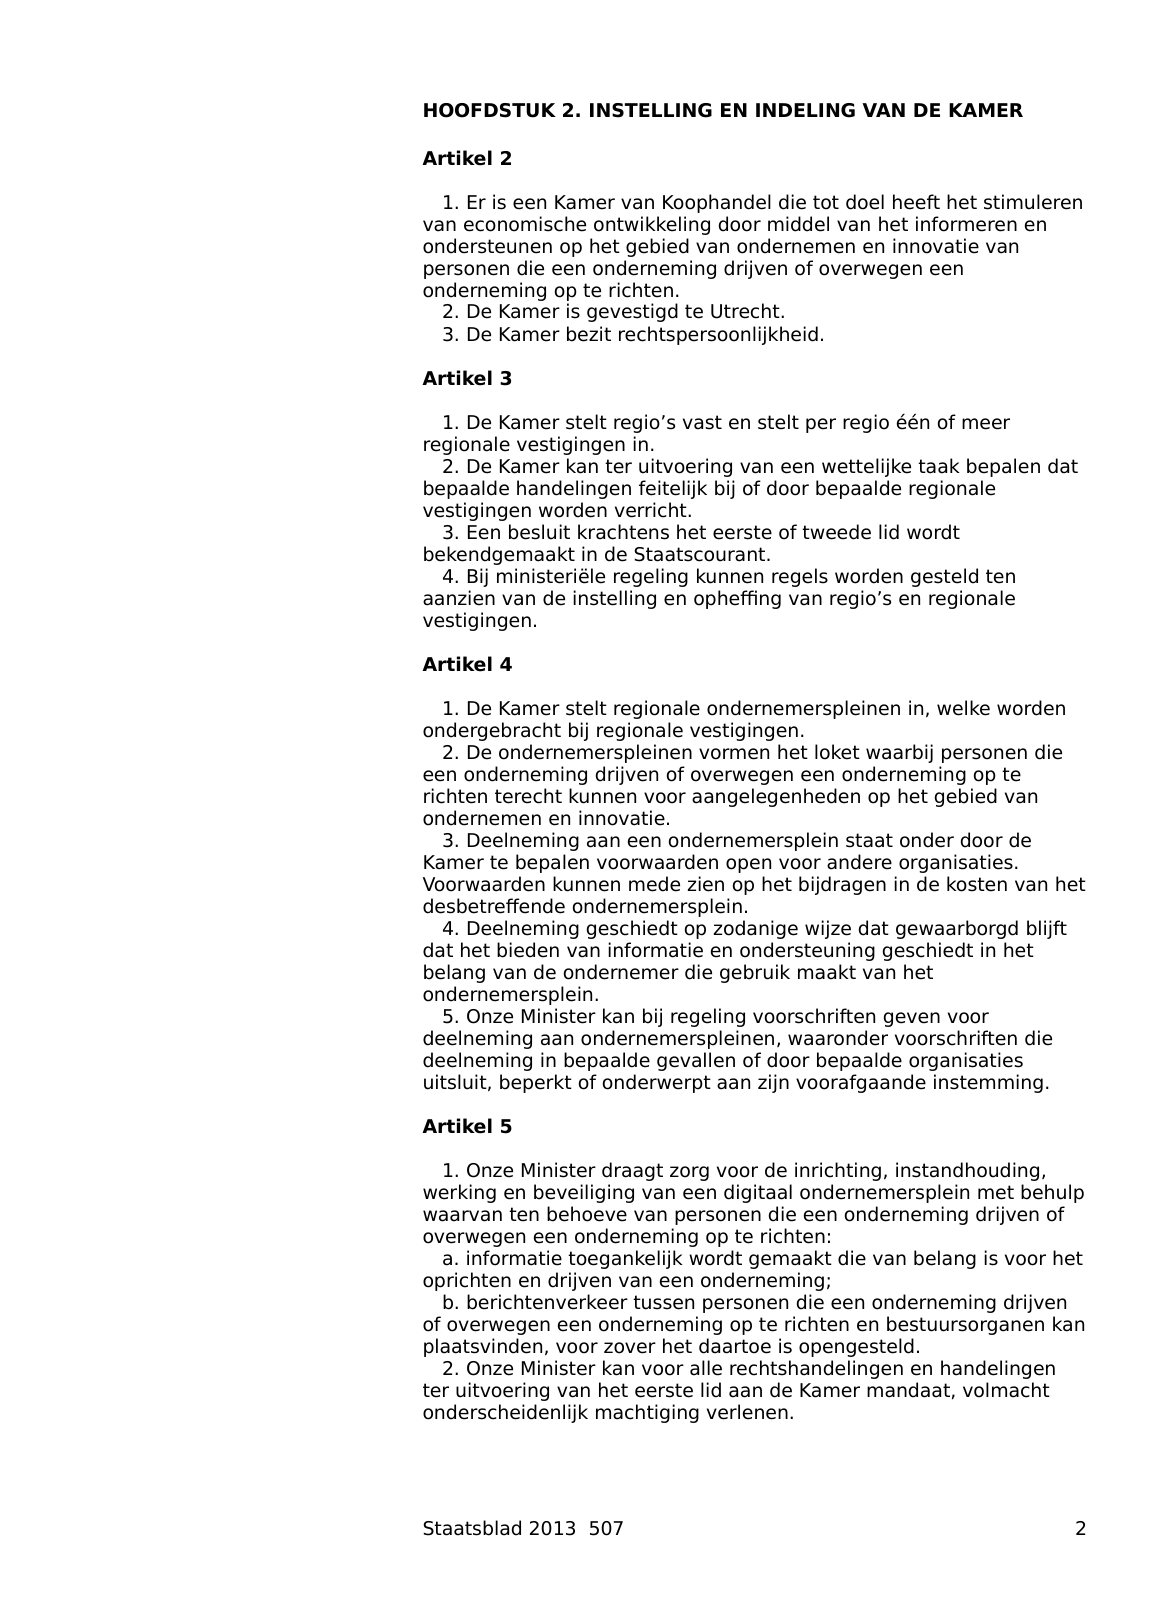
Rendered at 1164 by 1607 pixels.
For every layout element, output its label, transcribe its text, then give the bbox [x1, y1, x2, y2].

text 2. De Kamer kan ter uitvoering van een wettelijke taak bepalen dat bepaalde handelingen feitelijk bij of door bepaalde regionale vestigingen worden verricht. [422, 456, 1087, 522]
subtitle HOOFDSTUK 2. INSTELLING EN INDELING VAN DE KAMER [422, 100, 1087, 122]
text 3. De Kamer bezit rechtspersoonlijkheid. [422, 323, 1087, 345]
text 3. Deelneming aan een ondernemersplein staat onder door de Kamer te bepalen voorwaarden open voor andere organisaties. Voorwaarden kunnen mede zien op het bijdragen in de kosten van het desbetreffende ondernemersplein. [422, 830, 1087, 918]
text 5. Onze Minister kan bij regeling voorschriften geven voor deelneming aan ondernemerspleinen, waaronder voorschriften die deelneming in bepaalde gevallen of door bepaalde organisaties uitsluit, beperkt of onderwerpt aan zijn voorafgaande instemming. [422, 1006, 1087, 1093]
text 2. De Kamer is gevestigd te Utrecht. [422, 301, 1087, 323]
subtitle Artikel 3 [422, 368, 1087, 389]
text 1. Er is een Kamer van Koophandel die tot doel heeft het stimuleren van economische ontwikkeling door middel van het informeren en ondersteunen op het gebied van ondernemen en innovatie van personen die een onderneming drijven of overwegen een onderneming op te richten. [422, 192, 1087, 301]
text a. informatie toegankelijk wordt gemaakt die van belang is voor het oprichten en drijven van een onderneming; [422, 1248, 1087, 1292]
subtitle Artikel 4 [422, 654, 1087, 676]
subtitle Artikel 2 [422, 147, 1087, 169]
text 3. Een besluit krachtens het eerste of tweede lid wordt bekendgemaakt in de Staatscourant. [422, 522, 1087, 566]
text 2. Onze Minister kan voor alle rechtshandelingen en handelingen ter uitvoering van het eerste lid aan de Kamer mandaat, volmacht onderscheidenlijk machtiging verlenen. [422, 1358, 1087, 1424]
text 1. De Kamer stelt regio’s vast en stelt per regio één of meer regionale vestigingen in. [422, 412, 1087, 456]
text 1. Onze Minister draagt zorg voor de inrichting, instandhouding, werking en beveiliging van een digitaal ondernemersplein met behulp waarvan ten behoeve van personen die een onderneming drijven of overwegen een onderneming op te richten: [422, 1160, 1087, 1248]
text b. berichtenverkeer tussen personen die een onderneming drijven of overwegen een onderneming op te richten en bestuursorganen kan plaatsvinden, voor zover het daartoe is opengesteld. [422, 1292, 1087, 1358]
text 4. Bij ministeriële regeling kunnen regels worden gesteld ten aanzien van de instelling en opheffing van regio’s en regionale vestigingen. [422, 566, 1087, 632]
subtitle Artikel 5 [422, 1116, 1087, 1138]
text 2. De ondernemerspleinen vormen het loket waarbij personen die een onderneming drijven of overwegen een onderneming op te richten terecht kunnen voor aangelegenheden op het gebied van ondernemen en innovatie. [422, 742, 1087, 830]
text 4. Deelneming geschiedt op zodanige wijze dat gewaarborgd blijft dat het bieden van informatie en ondersteuning geschiedt in het belang van de ondernemer die gebruik maakt van het ondernemersplein. [422, 918, 1087, 1006]
text 1. De Kamer stelt regionale ondernemerspleinen in, welke worden ondergebracht bij regionale vestigingen. [422, 698, 1087, 742]
